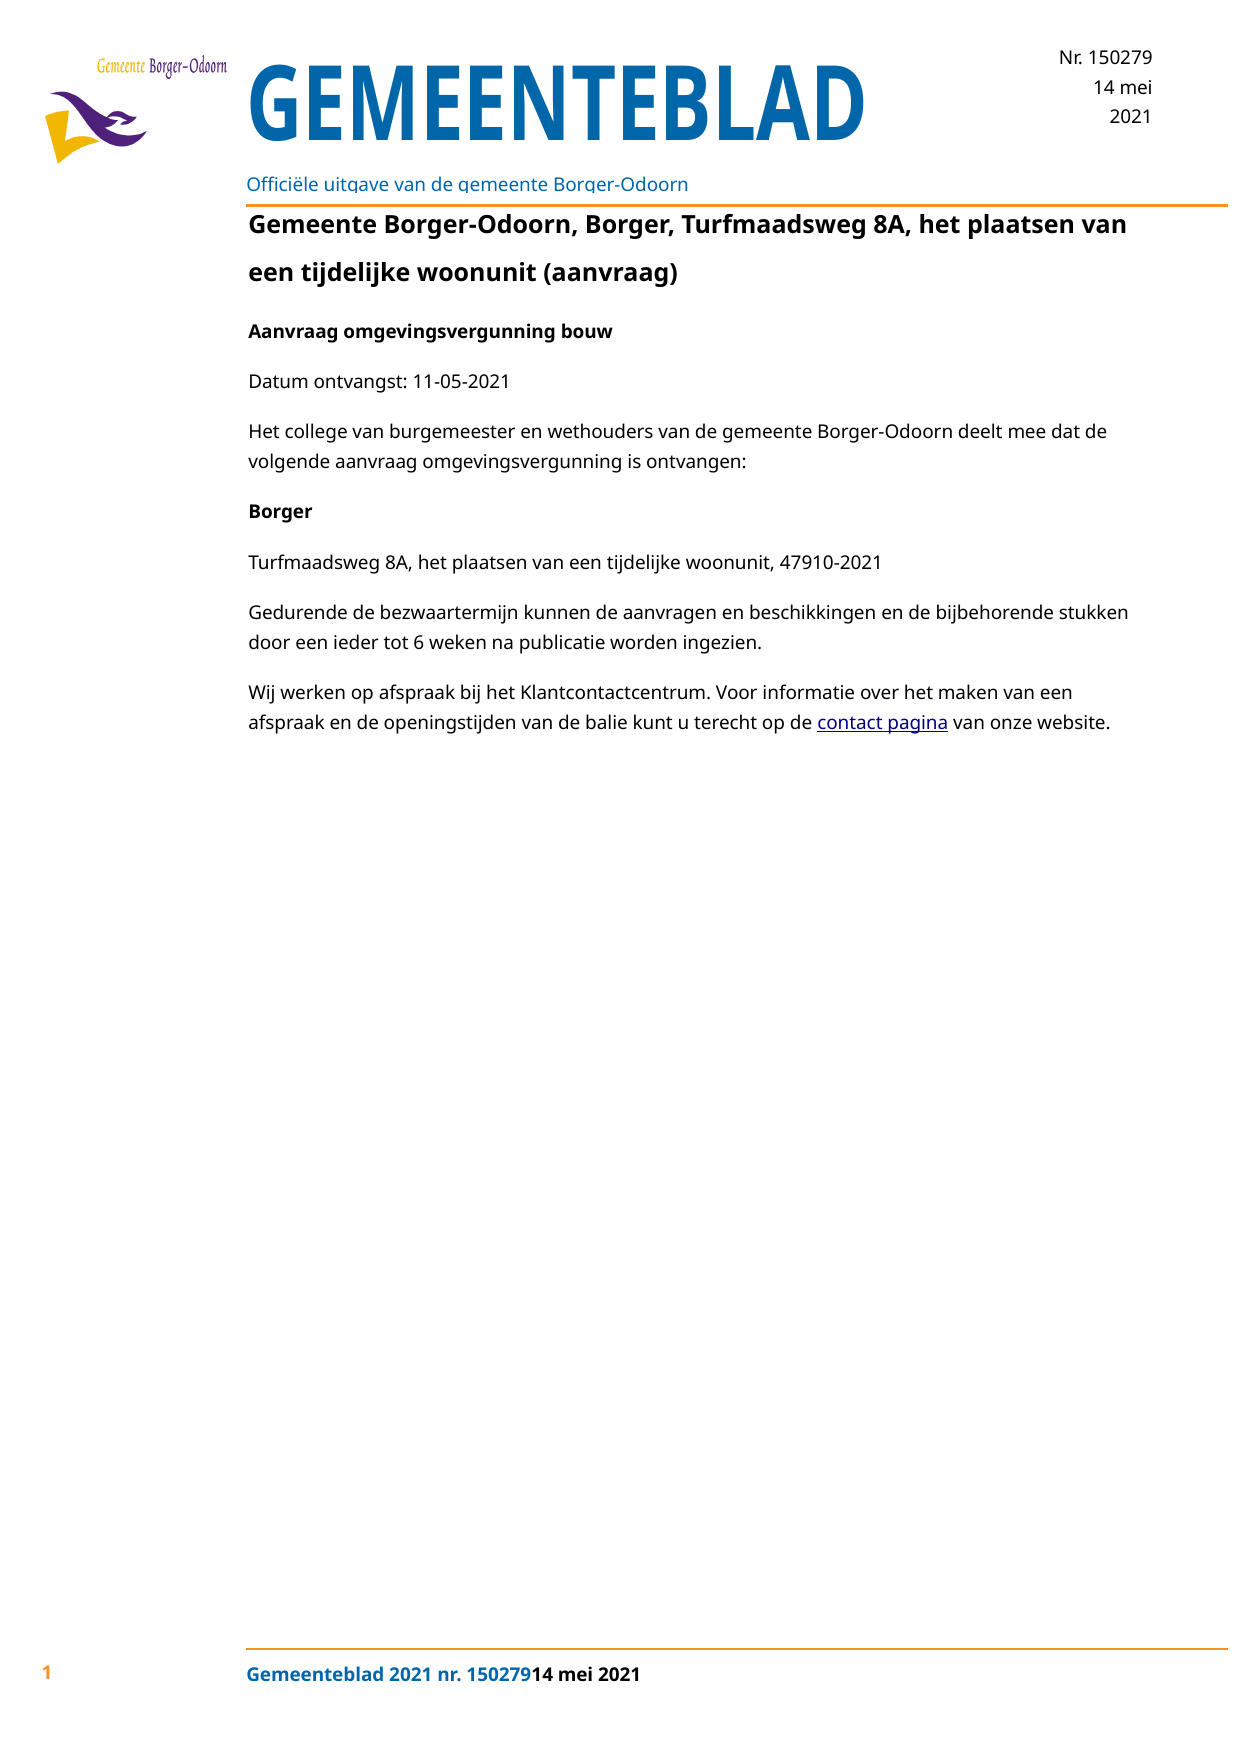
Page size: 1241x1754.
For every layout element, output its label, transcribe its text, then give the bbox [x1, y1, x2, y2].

text Het college van burgemeester en wethouders van de gemeente Borger-Odoorn deelt mee dat de volgende aanvraag omgevingsvergunning is ontvangen: [248, 419, 1152, 474]
text Wij werken op afspraak bij het Klantcontactcentrum. Voor informatie over het maken van een afspraak en de openingstijden van de balie kunt u terecht op de contact pagina van onze website. [248, 679, 1152, 735]
text Gemeente Borger-Odoorn, Borger, Turfmaadsweg 8A, het plaatsen van een tijdelijke woonunit (aanvraag) [248, 207, 1152, 288]
text Borger [248, 499, 1152, 524]
text Gedurende de bezwaartermijn kunnen de aanvragen en beschikkingen en de bijbehorende stukken door een ieder tot 6 weken na publicatie worden ingezien. [248, 599, 1152, 655]
picture [41, 47, 231, 172]
text Turfmaadsweg 8A, het plaatsen van een tijdelijke woonunit, 47910-2021 [248, 549, 1152, 575]
text Datum ontvangst: 11-05-2021 [248, 368, 1152, 394]
text Aanvraag omgevingsvergunning bouw [248, 318, 1152, 344]
